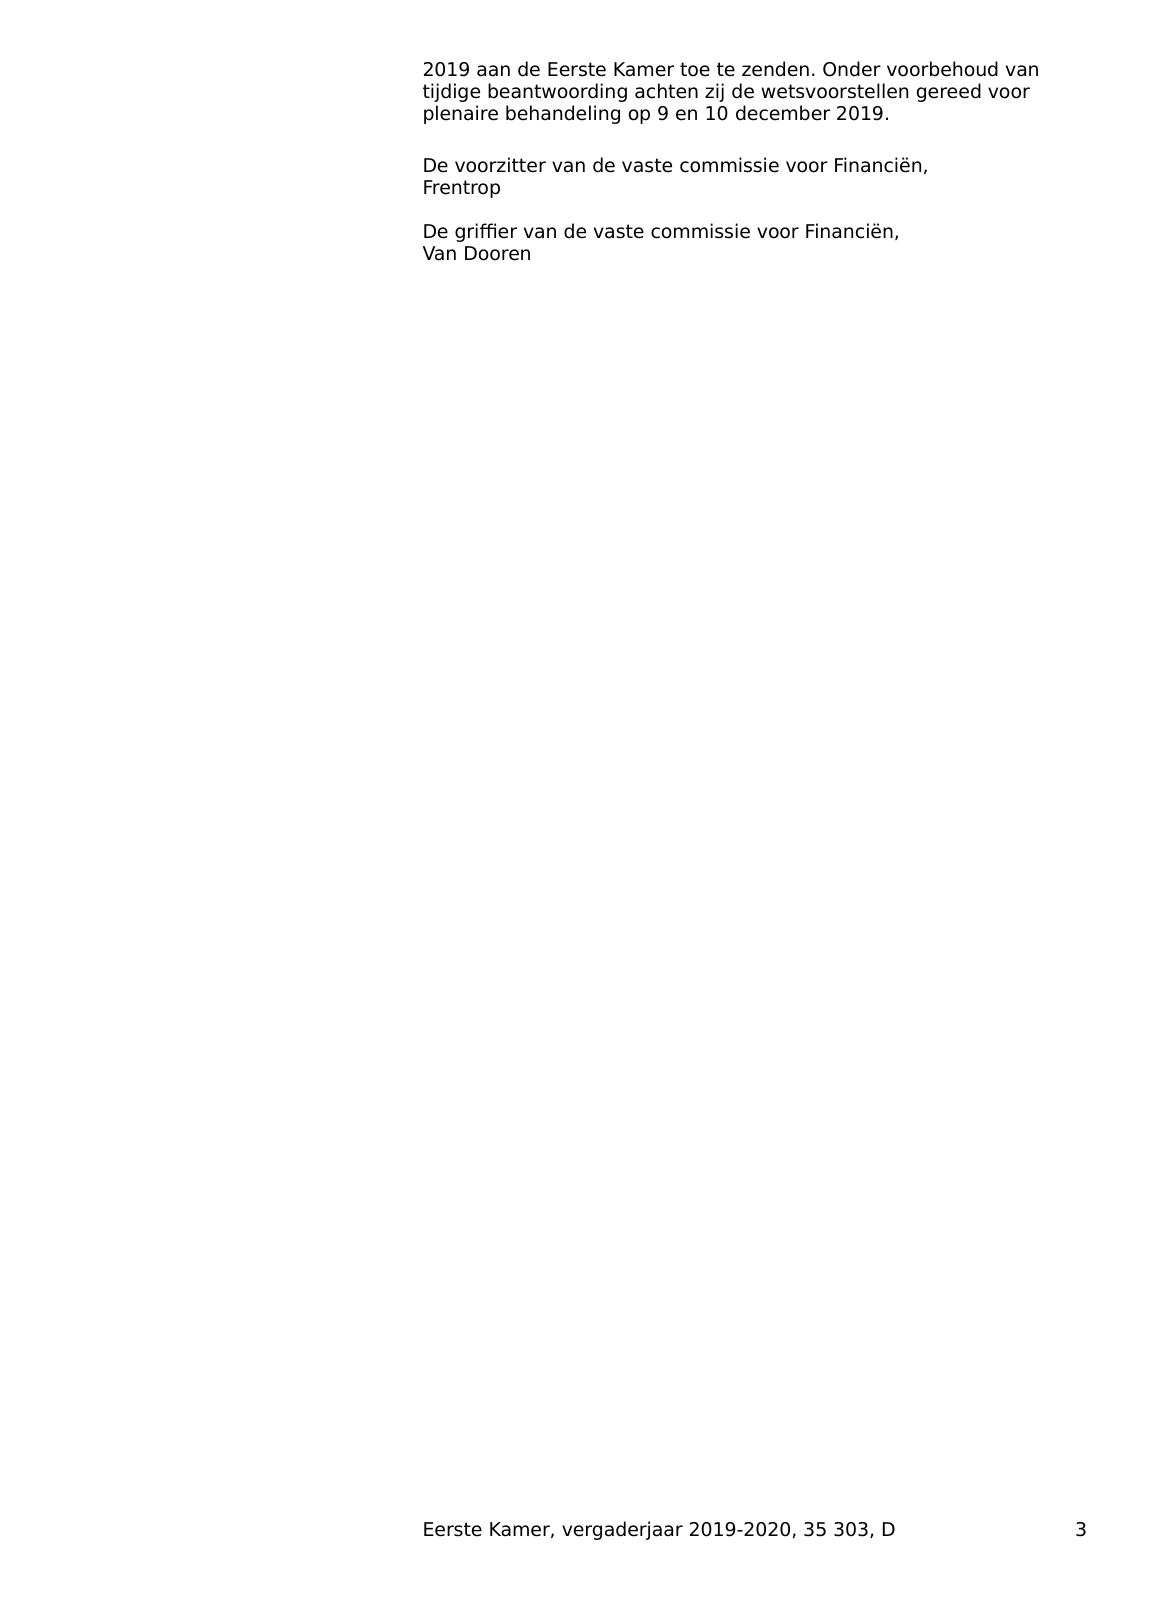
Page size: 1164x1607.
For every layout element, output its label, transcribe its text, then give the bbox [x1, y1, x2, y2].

text 2019 aan de Eerste Kamer toe te zenden. Onder voorbehoud van tijdige beantwoording achten zij de wetsvoorstellen gereed voor plenaire behandeling op 9 en 10 december 2019. [422, 59, 1087, 125]
text De griffier van de vaste commissie voor Financiën, Van Dooren [422, 221, 1087, 265]
text De voorzitter van de vaste commissie voor Financiën, Frentrop [422, 155, 1087, 199]
